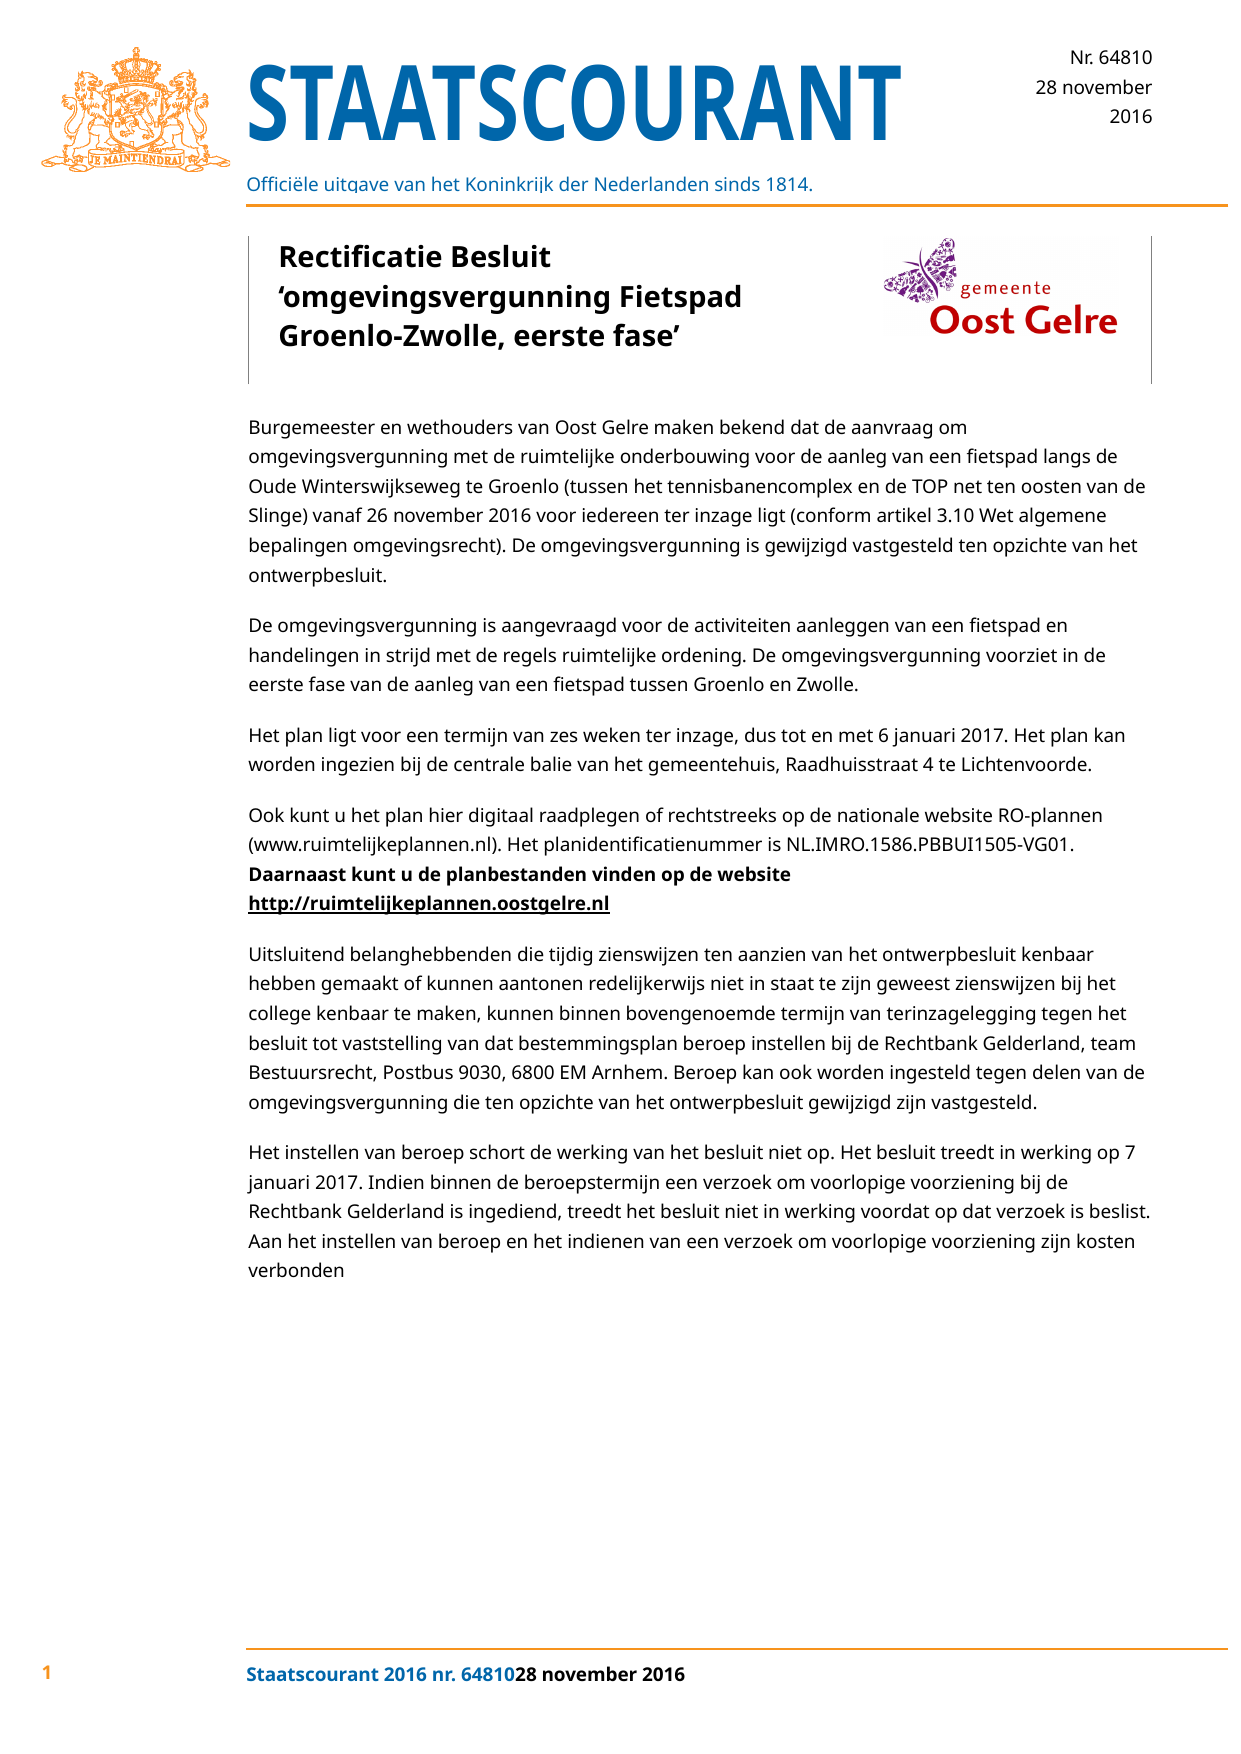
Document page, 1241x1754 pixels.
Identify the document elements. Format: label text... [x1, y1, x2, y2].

text Ook kunt u het plan hier digitaal raadplegen of rechtstreeks op de nationale website RO-plannen (www.ruimtelijkeplannen.nl). Het planidentificatienummer is NL.IMRO.1586.PBBUI1505-VG01. Daarnaast kunt u de planbestanden vinden op de website http://ruimtelijkeplannen.oostgelre.nl [248, 802, 1152, 916]
text De omgevingsvergunning is aangevraagd voor de activiteiten aanleggen van een fietspad en handelingen in strijd met de regels ruimtelijke ordening. De omgevingsvergunning voorziet in de eerste fase van de aanleg van een fietspad tussen Groenlo en Zwolle. [248, 612, 1152, 697]
text Uitsluitend belanghebbenden die tijdig zienswijzen ten aanzien van het ontwerpbesluit kenbaar hebben gemaakt of kunnen aantonen redelijkerwijs niet in staat te zijn geweest zienswijzen bij het college kenbaar te maken, kunnen binnen bovengenoemde termijn van terinzagelegging tegen het besluit tot vaststelling van dat bestemmingsplan beroep instellen bij de Rechtbank Gelderland, team Bestuursrecht, Postbus 9030, 6800 EM Arnhem. Beroep kan ook worden ingesteld tegen delen van de omgevingsvergunning die ten opzichte van het ontwerpbesluit gewijzigd zijn vastgesteld. [248, 941, 1152, 1115]
table_header [850, 236, 1151, 384]
picture [41, 47, 231, 172]
picture [882, 236, 1119, 336]
text Het plan ligt voor een termijn van zes weken ter inzage, dus tot en met 6 januari 2017. Het plan kan worden ingezien bij de centrale balie van het gemeentehuis, Raadhuisstraat 4 te Lichtenvoorde. [248, 722, 1152, 777]
text Burgemeester en wethouders van Oost Gelre maken bekend dat de aanvraag om omgevingsvergunning met de ruimtelijke onderbouwing voor de aanleg van een fietspad langs de Oude Winterswijkseweg te Groenlo (tussen het tennisbanencomplex en de TOP net ten oosten van de Slinge) vanaf 26 november 2016 voor iedereen ter inzage ligt (conform artikel 3.10 Wet algemene bepalingen omgevingsrecht). De omgevingsvergunning is gewijzigd vastgesteld ten opzichte van het ontwerpbesluit. [248, 414, 1152, 588]
table_header Rectificatie Besluit ‘omgevingsvergunning Fietspad Groenlo-Zwolle, eerste fase’ [249, 236, 850, 384]
text Het instellen van beroep schort de werking van het besluit niet op. Het besluit treedt in werking op 7 januari 2017. Indien binnen de beroepstermijn een verzoek om voorlopige voorziening bij de Rechtbank Gelderland is ingediend, treedt het besluit niet in werking voordat op dat verzoek is beslist. Aan het instellen van beroep en het indienen van een verzoek om voorlopige voorziening zijn kosten verbonden [248, 1139, 1152, 1283]
